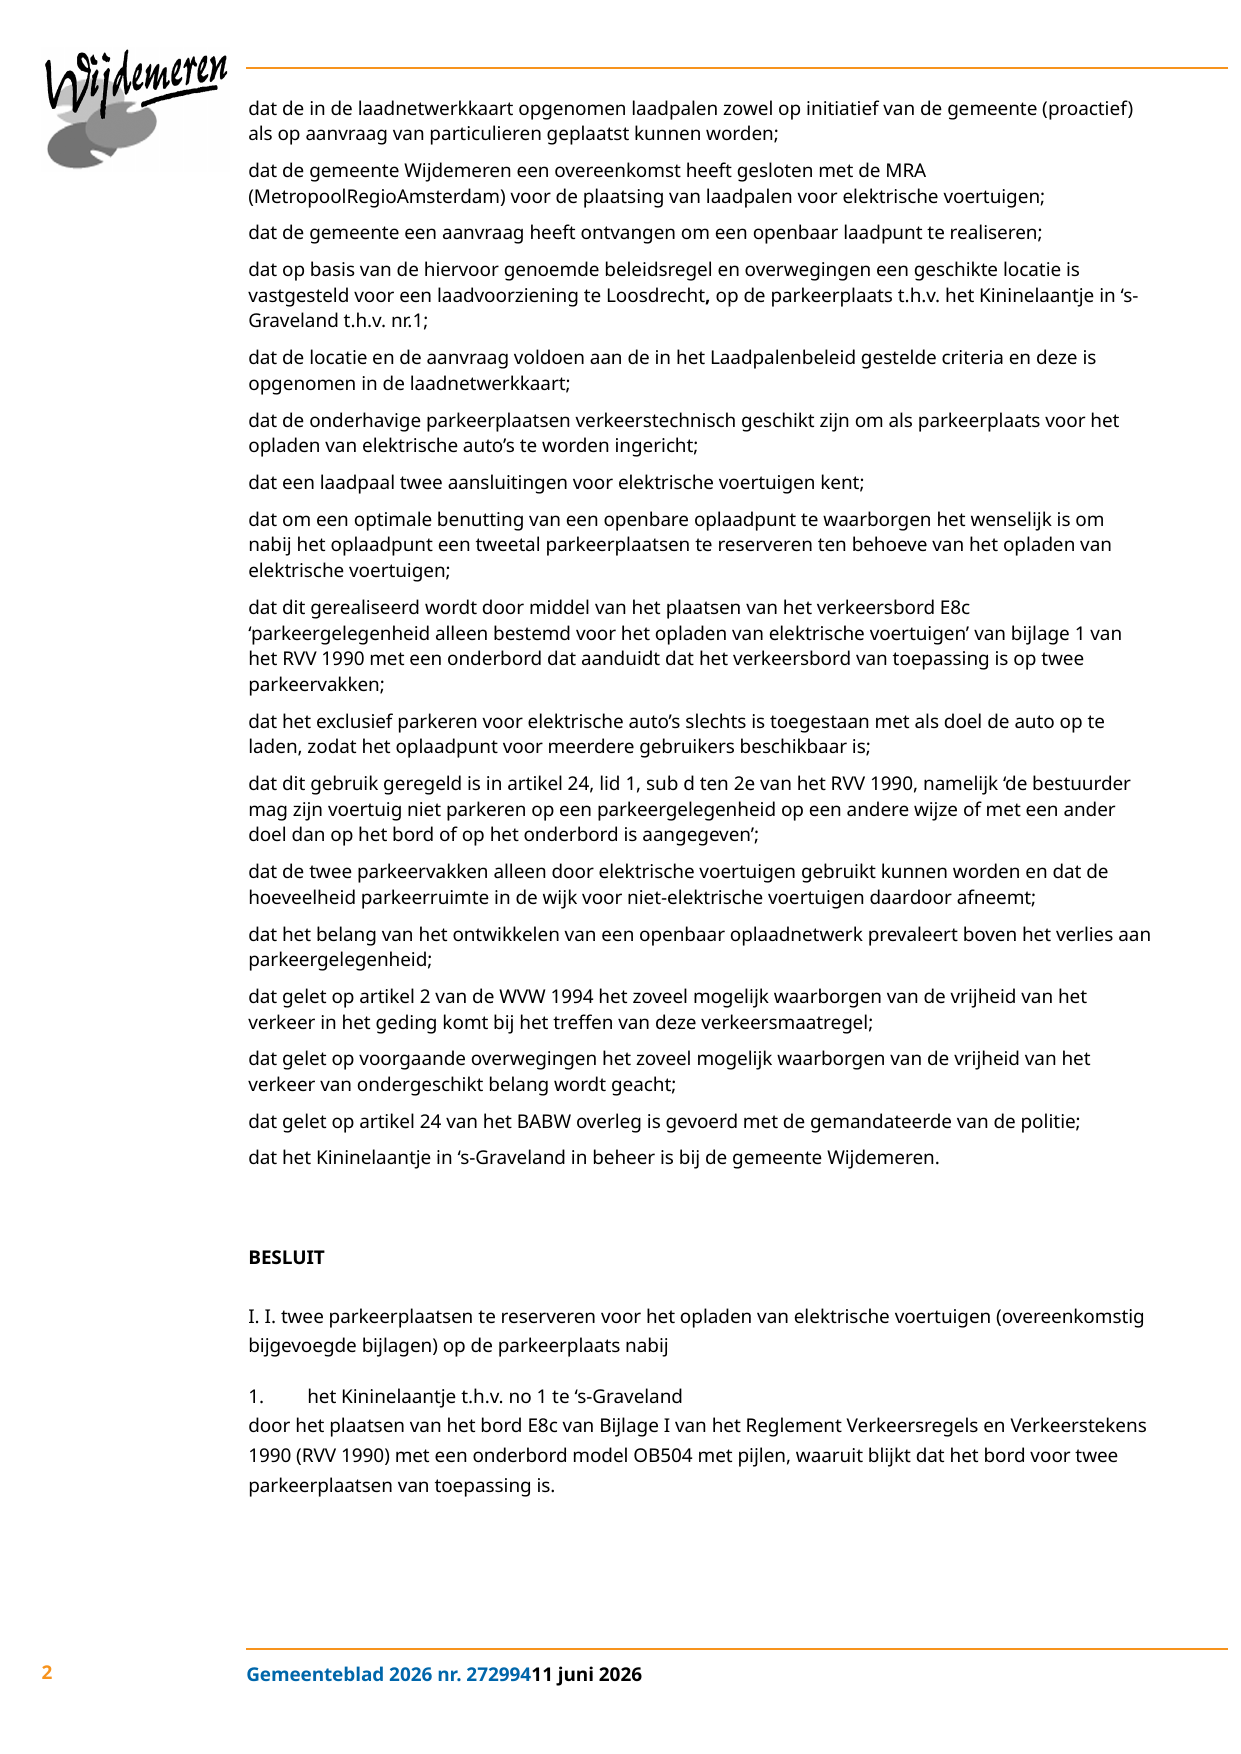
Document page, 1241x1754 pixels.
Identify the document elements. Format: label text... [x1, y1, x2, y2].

text dat gelet op artikel 24 van het BABW overleg is gevoerd met de gemandateerde van de politie; [248, 1108, 1152, 1134]
text dat een laadpaal twee aansluitingen voor elektrische voertuigen kent; [248, 469, 1152, 495]
text dat de gemeente Wijdemeren een overeenkomst heeft gesloten met de MRA (MetropoolRegioAmsterdam) voor de plaatsing van laadpalen voor elektrische voertuigen; [248, 157, 1152, 209]
text dat om een optimale benutting van een openbare oplaadpunt te waarborgen het wenselijk is om nabij het oplaadpunt een tweetal parkeerplaatsen te reserveren ten behoeve van het opladen van elektrische voertuigen; [248, 506, 1152, 583]
text dat gelet op artikel 2 van de WVW 1994 het zoveel mogelijk waarborgen van de vrijheid van het verkeer in het geding komt bij het treffen van deze verkeersmaatregel; [248, 983, 1152, 1034]
list het Kininelaantje t.h.v. no 1 te ‘s-Graveland [248, 1383, 1152, 1409]
text door het plaatsen van het bord E8c van Bijlage I van het Reglement Verkeersregels en Verkeerstekens 1990 (RVV 1990) met een onderbord model OB504 met pijlen, waaruit blijkt dat het bord voor twee parkeerplaatsen van toepassing is. [248, 1413, 1152, 1498]
text dat dit gebruik geregeld is in artikel 24, lid 1, sub d ten 2e van het RVV 1990, namelijk ‘de bestuurder mag zijn voertuig niet parkeren op een parkeergelegenheid op een andere wijze of met een ander doel dan op het bord of op het onderbord is aangegeven’; [248, 770, 1152, 847]
text dat de gemeente een aanvraag heeft ontvangen om een openbaar laadpunt te realiseren; [248, 219, 1152, 245]
text dat de onderhavige parkeerplaatsen verkeerstechnisch geschikt zijn om als parkeerplaats voor het opladen van elektrische auto’s te worden ingericht; [248, 407, 1152, 458]
text dat gelet op voorgaande overwegingen het zoveel mogelijk waarborgen van de vrijheid van het verkeer van ondergeschikt belang wordt geacht; [248, 1046, 1152, 1097]
text BESLUIT [248, 1244, 1152, 1270]
text dat dit gerealiseerd wordt door middel van het plaatsen van het verkeersbord E8c ‘parkeergelegenheid alleen bestemd voor het opladen van elektrische voertuigen’ van bijlage 1 van het RVV 1990 met een onderbord dat aanduidt dat het verkeersbord van toepassing is op twee parkeervakken; [248, 594, 1152, 697]
text dat het Kininelaantje in ‘s-Graveland in beheer is bij de gemeente Wijdemeren. [248, 1144, 1152, 1170]
text dat de twee parkeervakken alleen door elektrische voertuigen gebruikt kunnen worden en dat de hoeveelheid parkeerruimte in de wijk voor niet-elektrische voertuigen daardoor afneemt; [248, 858, 1152, 910]
text dat de in de laadnetwerkkaart opgenomen laadpalen zowel op initiatief van de gemeente (proactief) als op aanvraag van particulieren geplaatst kunnen worden; [248, 95, 1152, 146]
text dat de locatie en de aanvraag voldoen aan de in het Laadpalenbeleid gestelde criteria en deze is opgenomen in de laadnetwerkkaart; [248, 344, 1152, 396]
text dat het belang van het ontwikkelen van een openbaar oplaadnetwerk prevaleert boven het verlies aan parkeergelegenheid; [248, 921, 1152, 972]
text dat het exclusief parkeren voor elektrische auto’s slechts is toegestaan met als doel de auto op te laden, zodat het oplaadpunt voor meerdere gebruikers beschikbaar is; [248, 708, 1152, 759]
text dat op basis van de hiervoor genoemde beleidsregel en overwegingen een geschikte locatie is vastgesteld voor een laadvoorziening te Loosdrecht, op de parkeerplaats t.h.v. het Kininelaantje in ‘s-Graveland t.h.v. nr.1; [248, 256, 1152, 333]
text I. I. twee parkeerplaatsen te reserveren voor het opladen van elektrische voertuigen (overeenkomstig bijgevoegde bijlagen) op de parkeerplaats nabij [248, 1303, 1152, 1358]
picture [41, 47, 231, 172]
